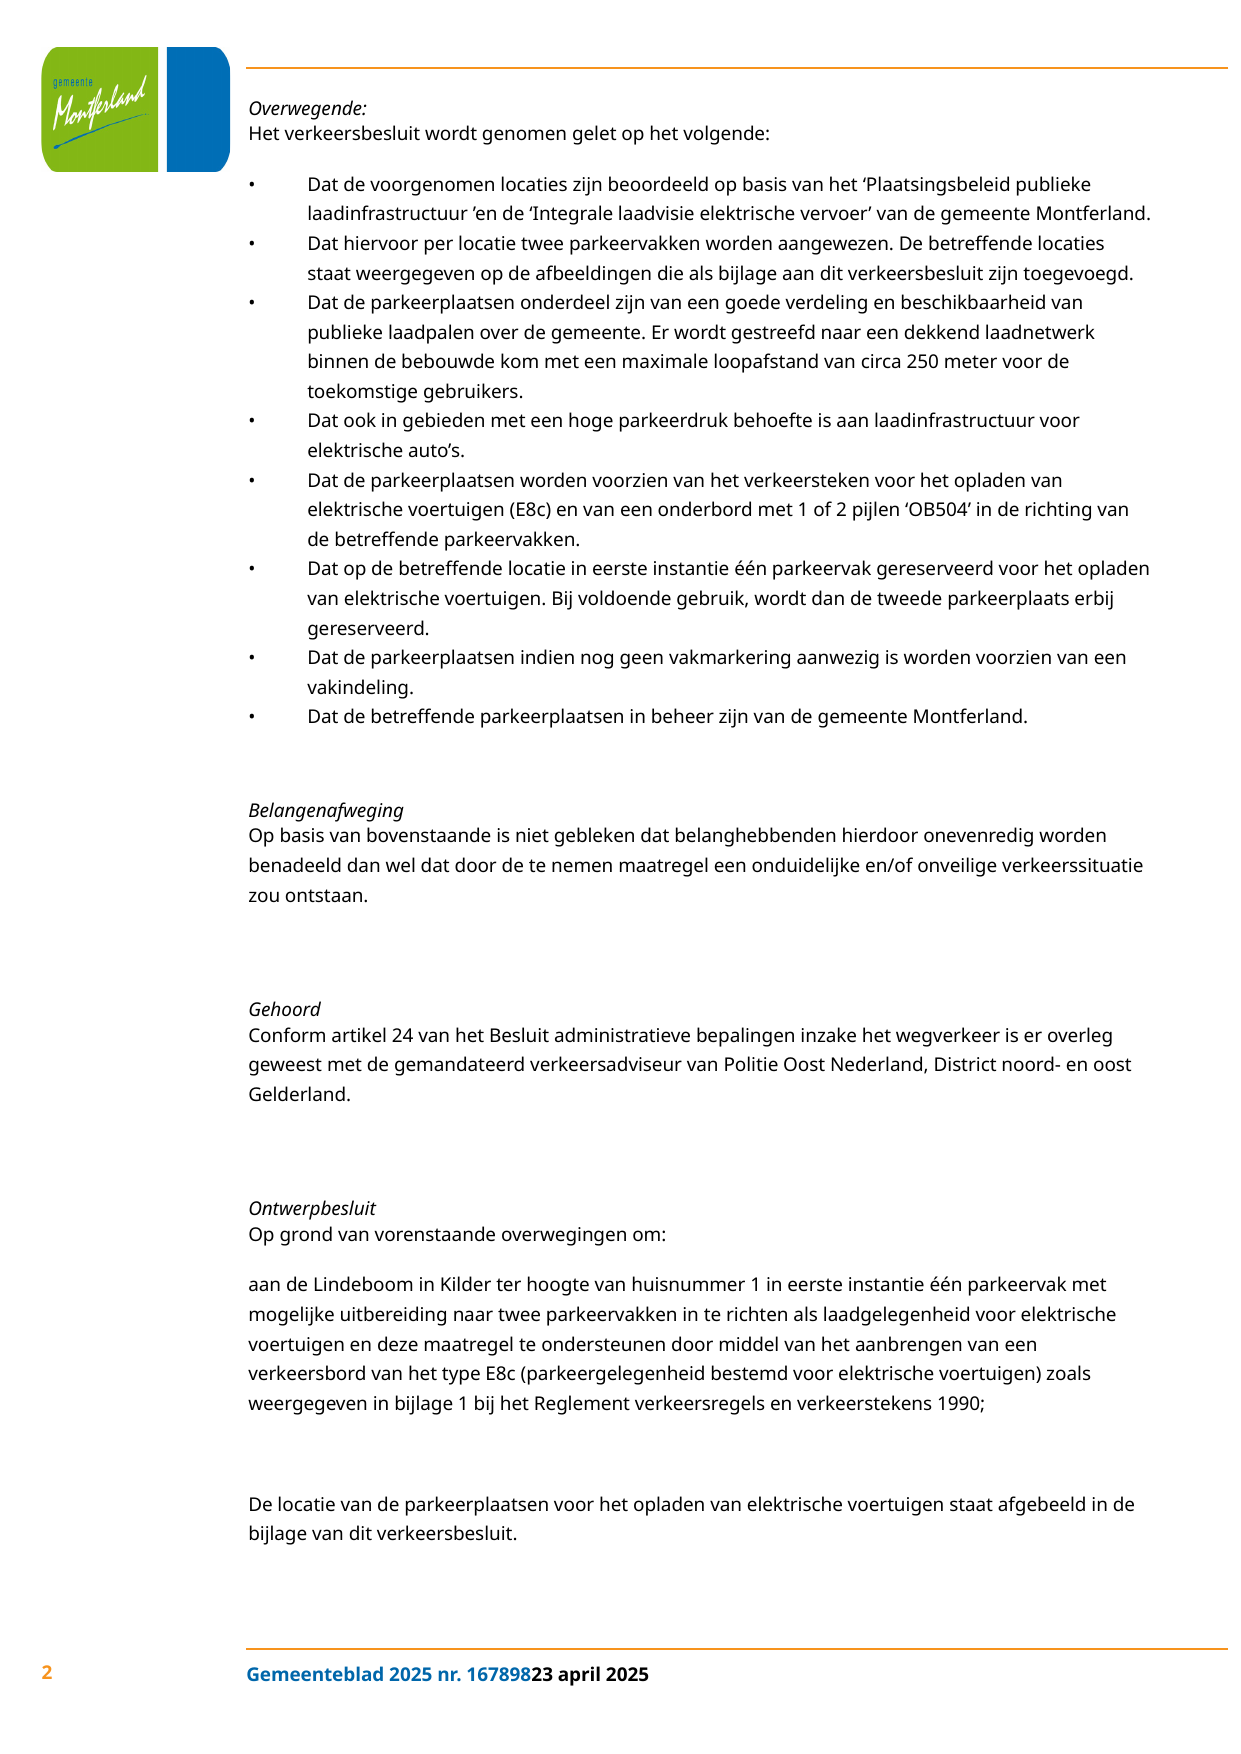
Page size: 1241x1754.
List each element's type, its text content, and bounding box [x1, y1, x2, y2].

text Belangenafweging [248, 797, 1152, 823]
list Dat de parkeerplaatsen worden voorzien van het verkeersteken voor het opladen van elektrische voertuigen (E8c) en van een onderbord met 1 of 2 pijlen ‘OB504’ in de richting van de betreffende parkeervakken. [248, 467, 1152, 552]
text De locatie van de parkeerplaatsen voor het opladen van elektrische voertuigen staat afgebeeld in de bijlage van dit verkeersbesluit. [248, 1491, 1152, 1546]
text aan de Lindeboom in Kilder ter hoogte van huisnummer 1 in eerste instantie één parkeervak met mogelijke uitbereiding naar twee parkeervakken in te richten als laadgelegenheid voor elektrische voertuigen en deze maatregel te ondersteunen door middel van het aanbrengen van een verkeersbord van het type E8c (parkeergelegenheid bestemd voor elektrische voertuigen) zoals weergegeven in bijlage 1 bij het Reglement verkeersregels en verkeerstekens 1990; [248, 1272, 1152, 1416]
list Dat de parkeerplaatsen onderdeel zijn van een goede verdeling en beschikbaarheid van publieke laadpalen over de gemeente. Er wordt gestreefd naar een dekkend laadnetwerk binnen de bebouwde kom met een maximale loopafstand van circa 250 meter voor de toekomstige gebruikers. [248, 289, 1152, 404]
list Dat hiervoor per locatie twee parkeervakken worden aangewezen. De betreffende locaties staat weergegeven op de afbeeldingen die als bijlage aan dit verkeersbesluit zijn toegevoegd. [248, 230, 1152, 285]
list Dat ook in gebieden met een hoge parkeerdruk behoefte is aan laadinfrastructuur voor elektrische auto’s. [248, 408, 1152, 463]
list Dat op de betreffende locatie in eerste instantie één parkeervak gereserveerd voor het opladen van elektrische voertuigen. Bij voldoende gebruik, wordt dan de tweede parkeerplaats erbij gereserveerd. [248, 556, 1152, 640]
list Dat de betreffende parkeerplaatsen in beheer zijn van de gemeente Montferland. [248, 703, 1152, 729]
picture [41, 47, 231, 172]
list Dat de parkeerplaatsen indien nog geen vakmarkering aanwezig is worden voorzien van een vakindeling. [248, 644, 1152, 699]
text Overwegende: [248, 95, 1152, 121]
text Op basis van bovenstaande is niet gebleken dat belanghebbenden hierdoor onevenredig worden benadeeld dan wel dat door de te nemen maatregel een onduidelijke en/of onveilige verkeerssituatie zou ontstaan. [248, 823, 1152, 908]
text Het verkeersbesluit wordt genomen gelet op het volgende: [248, 121, 1152, 146]
list Dat de voorgenomen locaties zijn beoordeeld op basis van het ‘Plaatsingsbeleid publieke laadinfrastructuur ’en de ‘Integrale laadvisie elektrische vervoer’ van de gemeente Montferland. [248, 171, 1152, 226]
text Ontwerpbesluit [248, 1196, 1152, 1221]
text Op grond van vorenstaande overwegingen om: [248, 1221, 1152, 1247]
text Conform artikel 24 van het Besluit administratieve bepalingen inzake het wegverkeer is er overleg geweest met de gemandateerd verkeersadviseur van Politie Oost Nederland, District noord- en oost Gelderland. [248, 1022, 1152, 1107]
text Gehoord [248, 996, 1152, 1022]
